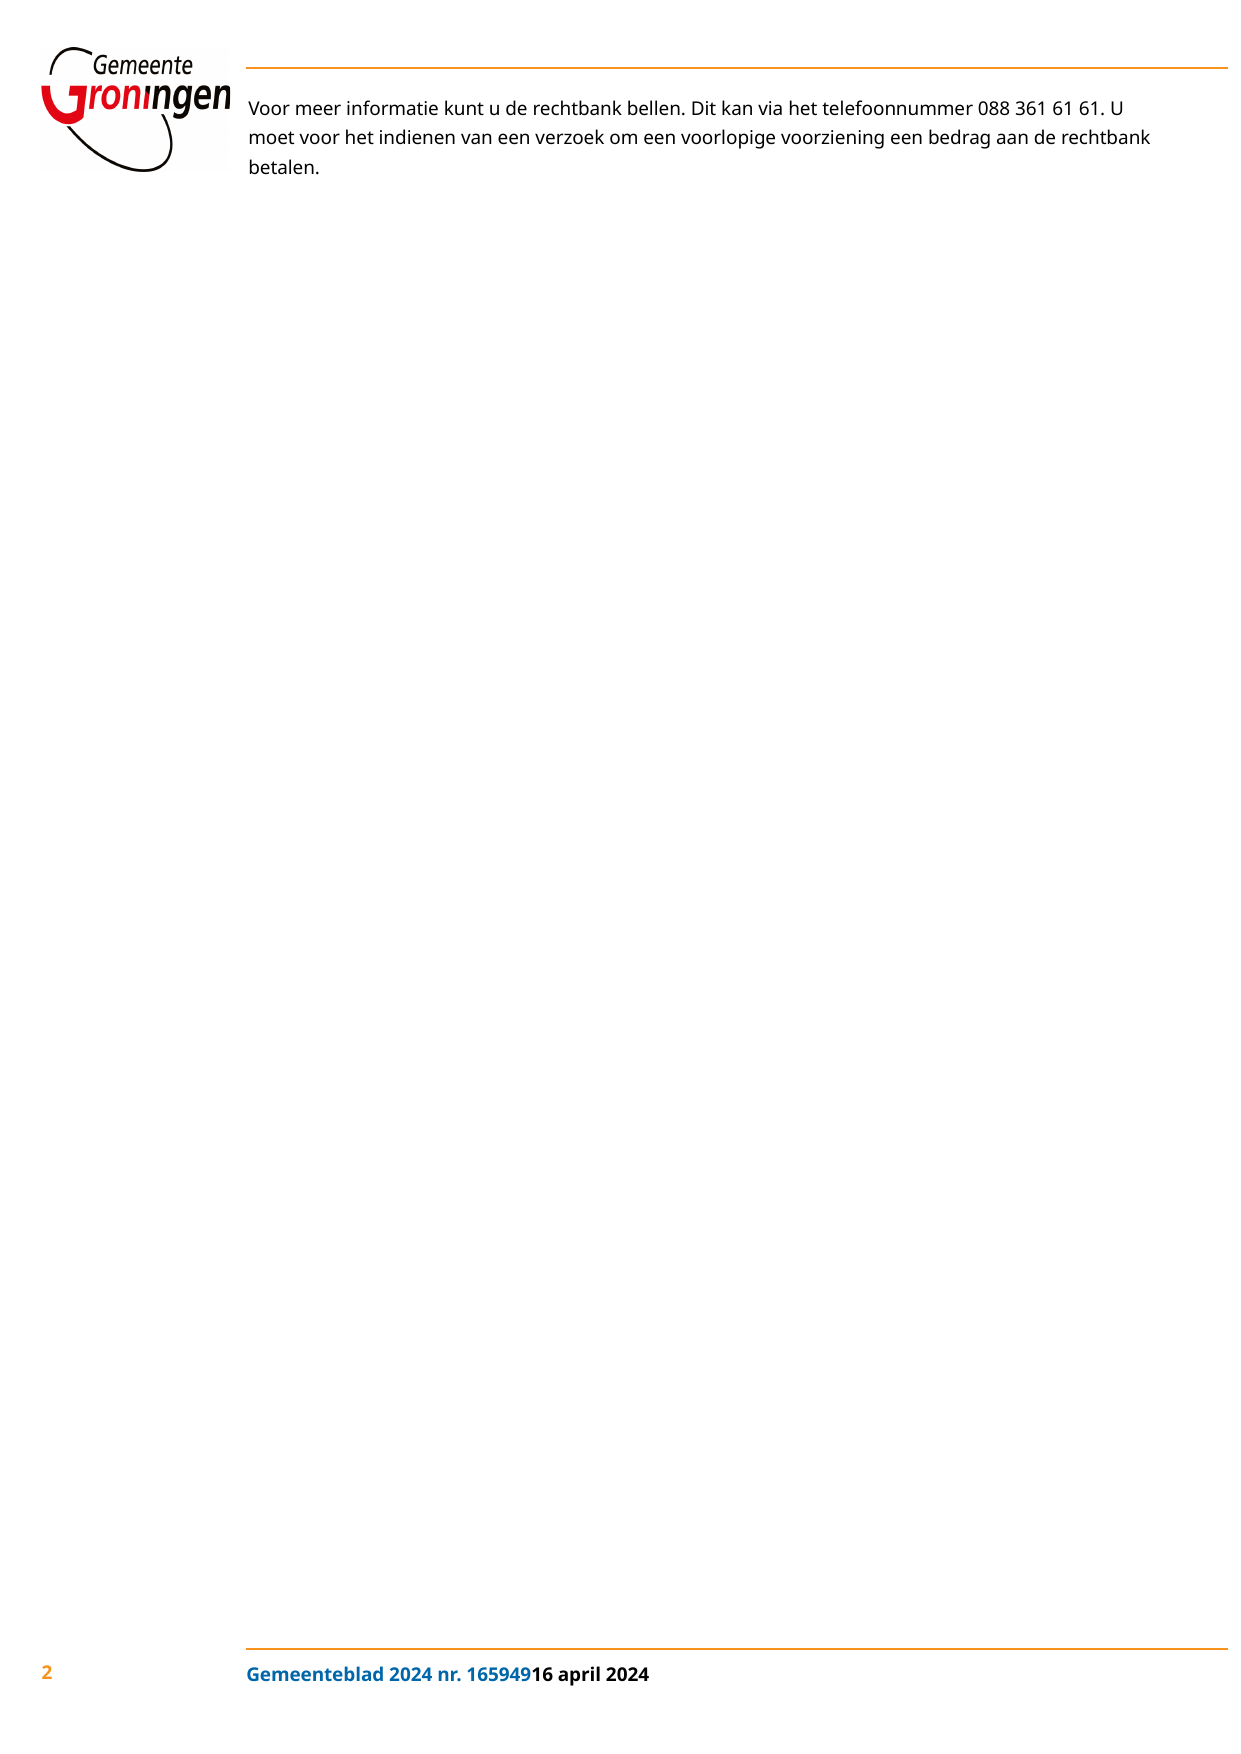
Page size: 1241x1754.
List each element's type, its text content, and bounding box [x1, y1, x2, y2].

picture [41, 47, 231, 172]
text Voor meer informatie kunt u de rechtbank bellen. Dit kan via het telefoonnummer 088 361 61 61. U moet voor het indienen van een verzoek om een voorlopige voorziening een bedrag aan de rechtbank betalen. [248, 95, 1152, 180]
